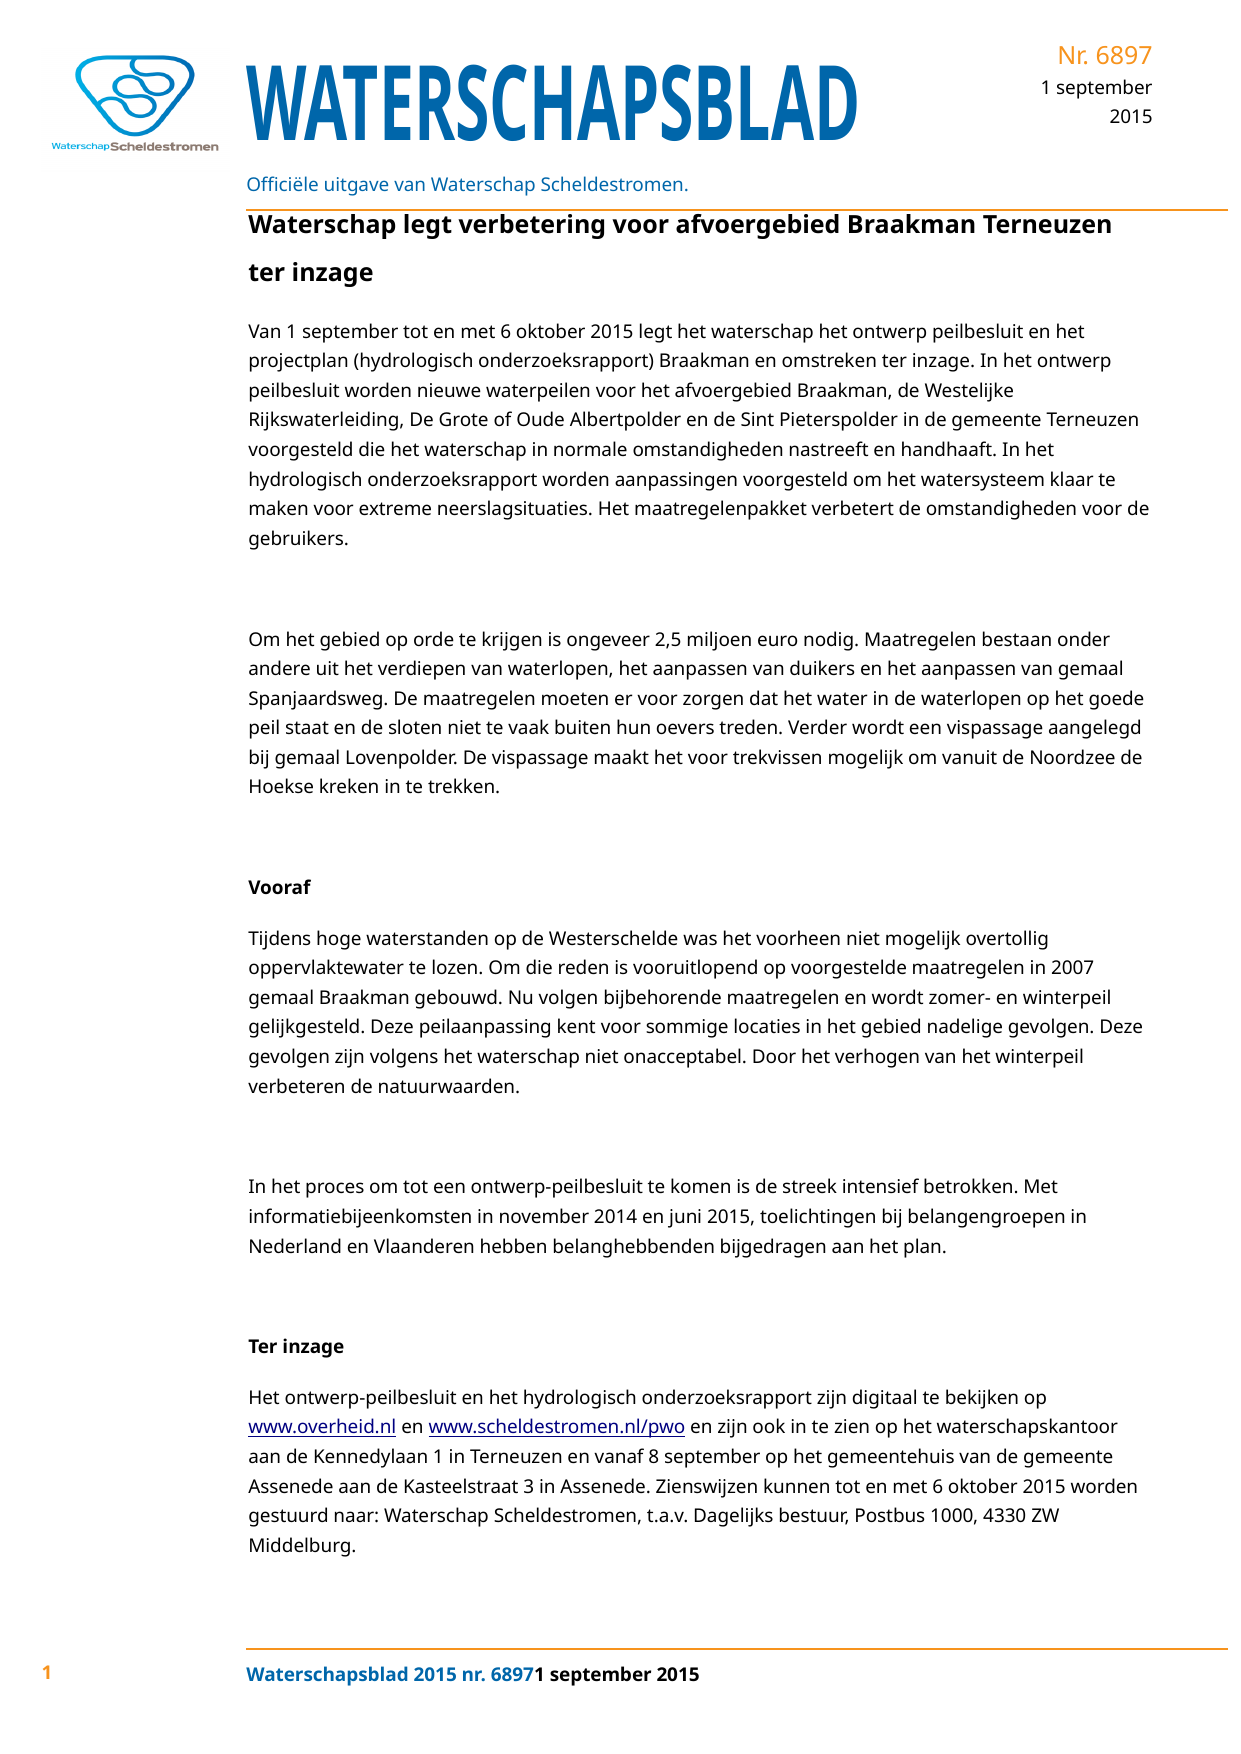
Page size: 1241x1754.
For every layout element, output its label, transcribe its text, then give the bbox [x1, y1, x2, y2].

picture [41, 47, 231, 172]
text Waterschap legt verbetering voor afvoergebied Braakman Terneuzen ter inzage [248, 211, 1152, 288]
text Tijdens hoge waterstanden op de Westerschelde was het voorheen niet mogelijk overtollig oppervlaktewater te lozen. Om die reden is vooruitlopend op voorgestelde maatregelen in 2007 gemaal Braakman gebouwd. Nu volgen bijbehorende maatregelen en wordt zomer- en winterpeil gelijkgesteld. Deze peilaanpassing kent voor sommige locaties in het gebied nadelige gevolgen. Deze gevolgen zijn volgens het waterschap niet onacceptabel. Door het verhogen van het winterpeil verbeteren de natuurwaarden. [248, 925, 1152, 1099]
text Het ontwerp-peilbesluit en het hydrologisch onderzoeksrapport zijn digitaal te bekijken op www.overheid.nl en www.scheldestromen.nl/pwo en zijn ook in te zien op het waterschapskantoor aan de Kennedylaan 1 in Terneuzen en vanaf 8 september op het gemeentehuis van de gemeente Assenede aan de Kasteelstraat 3 in Assenede. Zienswijzen kunnen tot en met 6 oktober 2015 worden gestuurd naar: Waterschap Scheldestromen, t.a.v. Dagelijks bestuur, Postbus 1000, 4330 ZW Middelburg. [248, 1384, 1152, 1558]
text Om het gebied op orde te krijgen is ongeveer 2,5 miljoen euro nodig. Maatregelen bestaan onder andere uit het verdiepen van waterlopen, het aanpassen van duikers en het aanpassen van gemaal Spanjaardsweg. De maatregelen moeten er voor zorgen dat het water in de waterlopen op het goede peil staat en de sloten niet te vaak buiten hun oevers treden. Verder wordt een vispassage aangelegd bij gemaal Lovenpolder. De vispassage maakt het voor trekvissen mogelijk om vanuit de Noordzee de Hoekse kreken in te trekken. [248, 626, 1152, 799]
text Ter inzage [248, 1334, 1152, 1359]
text Vooraf [248, 874, 1152, 900]
text Van 1 september tot en met 6 oktober 2015 legt het waterschap het ontwerp peilbesluit en het projectplan (hydrologisch onderzoeksrapport) Braakman en omstreken ter inzage. In het ontwerp peilbesluit worden nieuwe waterpeilen voor het afvoergebied Braakman, de Westelijke Rijkswaterleiding, De Grote of Oude Albertpolder en de Sint Pieterspolder in de gemeente Terneuzen voorgesteld die het waterschap in normale omstandigheden nastreeft en handhaaft. In het hydrologisch onderzoeksrapport worden aanpassingen voorgesteld om het watersysteem klaar te maken voor extreme neerslagsituaties. Het maatregelenpakket verbetert de omstandigheden voor de gebruikers. [248, 318, 1152, 551]
text In het proces om tot een ontwerp-peilbesluit te komen is de streek intensief betrokken. Met informatiebijeenkomsten in november 2014 en juni 2015, toelichtingen bij belangengroepen in Nederland en Vlaanderen hebben belanghebbenden bijgedragen aan het plan. [248, 1174, 1152, 1259]
